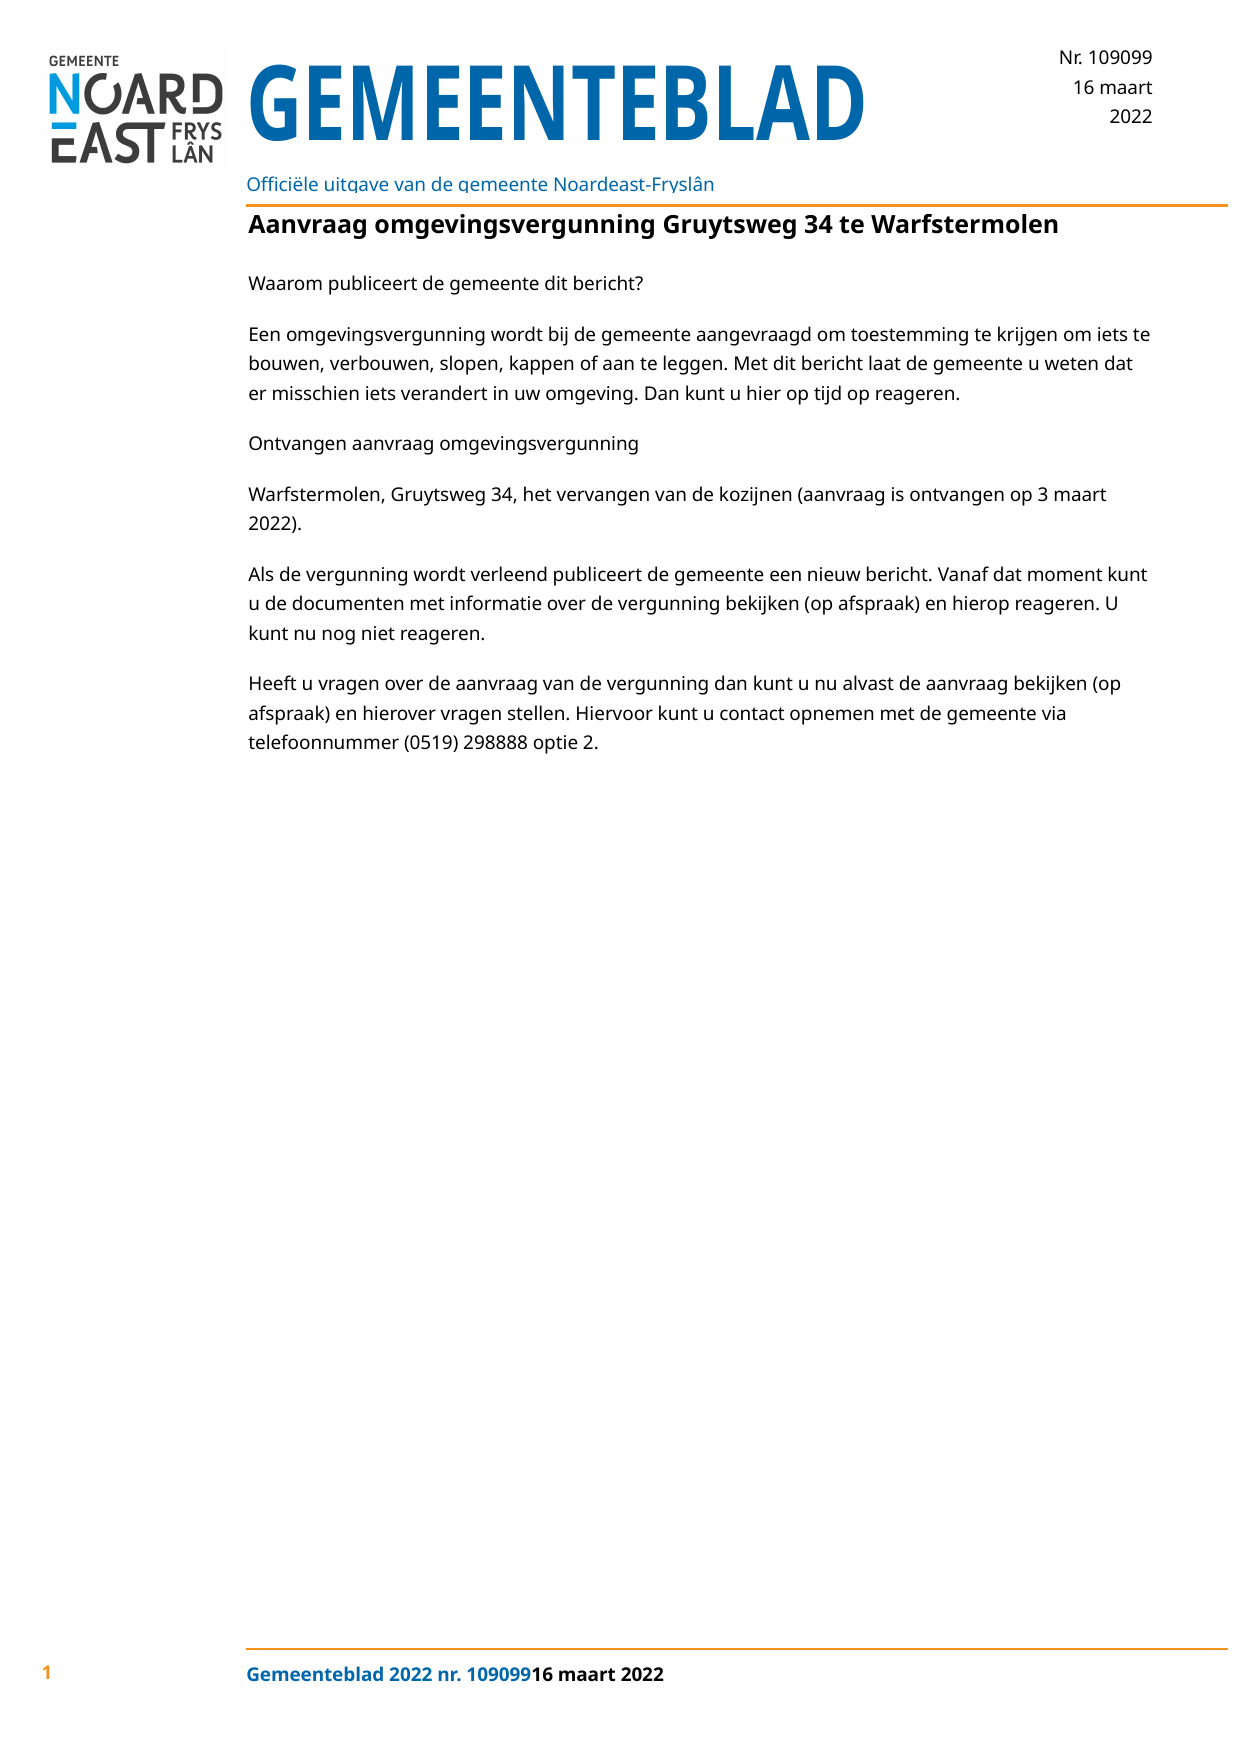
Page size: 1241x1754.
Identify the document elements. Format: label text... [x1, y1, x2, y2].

text Heeft u vragen over de aanvraag van de vergunning dan kunt u nu alvast de aanvraag bekijken (op afspraak) en hierover vragen stellen. Hiervoor kunt u contact opnemen met de gemeente via telefoonnummer (0519) 298888 optie 2. [248, 670, 1152, 755]
picture [41, 47, 231, 172]
text Warfstermolen, Gruytsweg 34, het vervangen van de kozijnen (aanvraag is ontvangen op 3 maart 2022). [248, 481, 1152, 536]
text Waarom publiceert de gemeente dit bericht? [248, 270, 1152, 296]
text Als de vergunning wordt verleend publiceert de gemeente een nieuw bericht. Vanaf dat moment kunt u de documenten met informatie over de vergunning bekijken (op afspraak) en hierop reageren. U kunt nu nog niet reageren. [248, 561, 1152, 646]
text Een omgevingsvergunning wordt bij de gemeente aangevraagd om toestemming te krijgen om iets te bouwen, verbouwen, slopen, kappen of aan te leggen. Met dit bericht laat de gemeente u weten dat er misschien iets verandert in uw omgeving. Dan kunt u hier op tijd op reageren. [248, 321, 1152, 406]
text Ontvangen aanvraag omgevingsvergunning [248, 430, 1152, 456]
text Aanvraag omgevingsvergunning Gruytsweg 34 te Warfstermolen [248, 207, 1152, 241]
